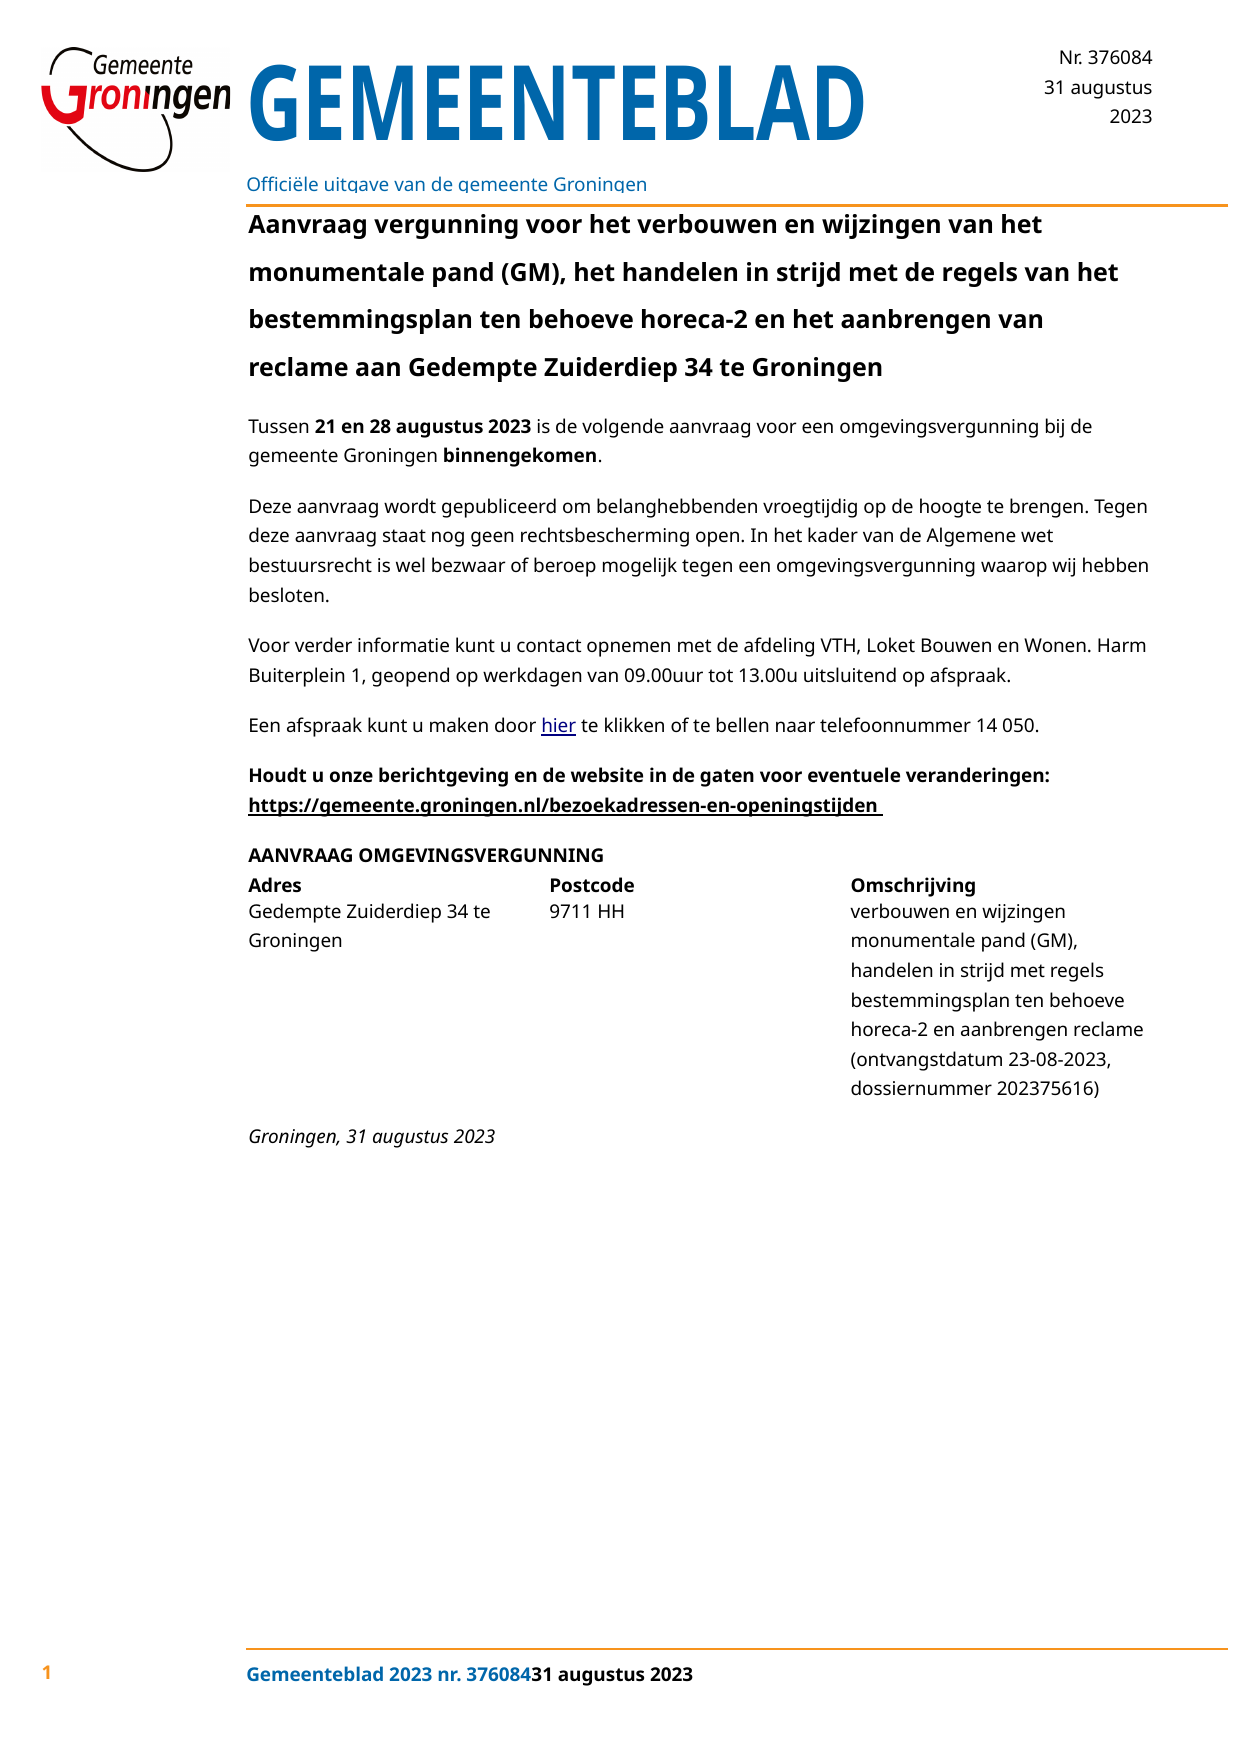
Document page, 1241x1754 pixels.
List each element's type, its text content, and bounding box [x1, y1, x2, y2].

picture [41, 47, 231, 172]
table_cell 9711 HH [549, 898, 850, 1101]
table_header Postcode [549, 873, 850, 898]
table_cell verbouwen en wijzingen monumentale pand (GM), handelen in strijd met regels bestemmingsplan ten behoeve horeca-2 en aanbrengen reclame (ontvangstdatum 23-08-2023, dossiernummer 202375616) [850, 898, 1152, 1101]
table_cell Gedempte Zuiderdiep 34 te Groningen [248, 898, 549, 1101]
table_header Adres [248, 873, 549, 898]
text Houdt u onze berichtgeving en de website in de gaten voor eventuele veranderingen: https://gemeente.groningen.nl/bezoekadressen-en-openingstijden [248, 763, 1152, 818]
text Deze aanvraag wordt gepubliceerd om belanghebbenden vroegtijdig op de hoogte te brengen. Tegen deze aanvraag staat nog geen rechtsbescherming open. In het kader van de Algemene wet bestuursrecht is wel bezwaar of beroep mogelijk tegen een omgevingsvergunning waarop wij hebben besloten. [248, 493, 1152, 608]
text Groningen, 31 augustus 2023 [248, 1123, 1152, 1148]
text Aanvraag vergunning voor het verbouwen en wijzingen van het monumentale pand (GM), het handelen in strijd met de regels van het bestemmingsplan ten behoeve horeca-2 en het aanbrengen van reclame aan Gedempte Zuiderdiep 34 te Groningen [248, 207, 1152, 384]
text Tussen 21 en 28 augustus 2023 is de volgende aanvraag voor een omgevingsvergunning bij de gemeente Groningen binnengekomen. [248, 413, 1152, 468]
text Voor verder informatie kunt u contact opnemen met de afdeling VTH, Loket Bouwen en Wonen. Harm Buiterplein 1, geopend op werkdagen van 09.00uur tot 13.00u uitsluitend op afspraak. [248, 632, 1152, 688]
text AANVRAAG OMGEVINGSVERGUNNING [248, 843, 1152, 868]
table_header Omschrijving [850, 873, 1152, 898]
text Een afspraak kunt u maken door hier te klikken of te bellen naar telefoonnummer 14 050. [248, 712, 1152, 738]
